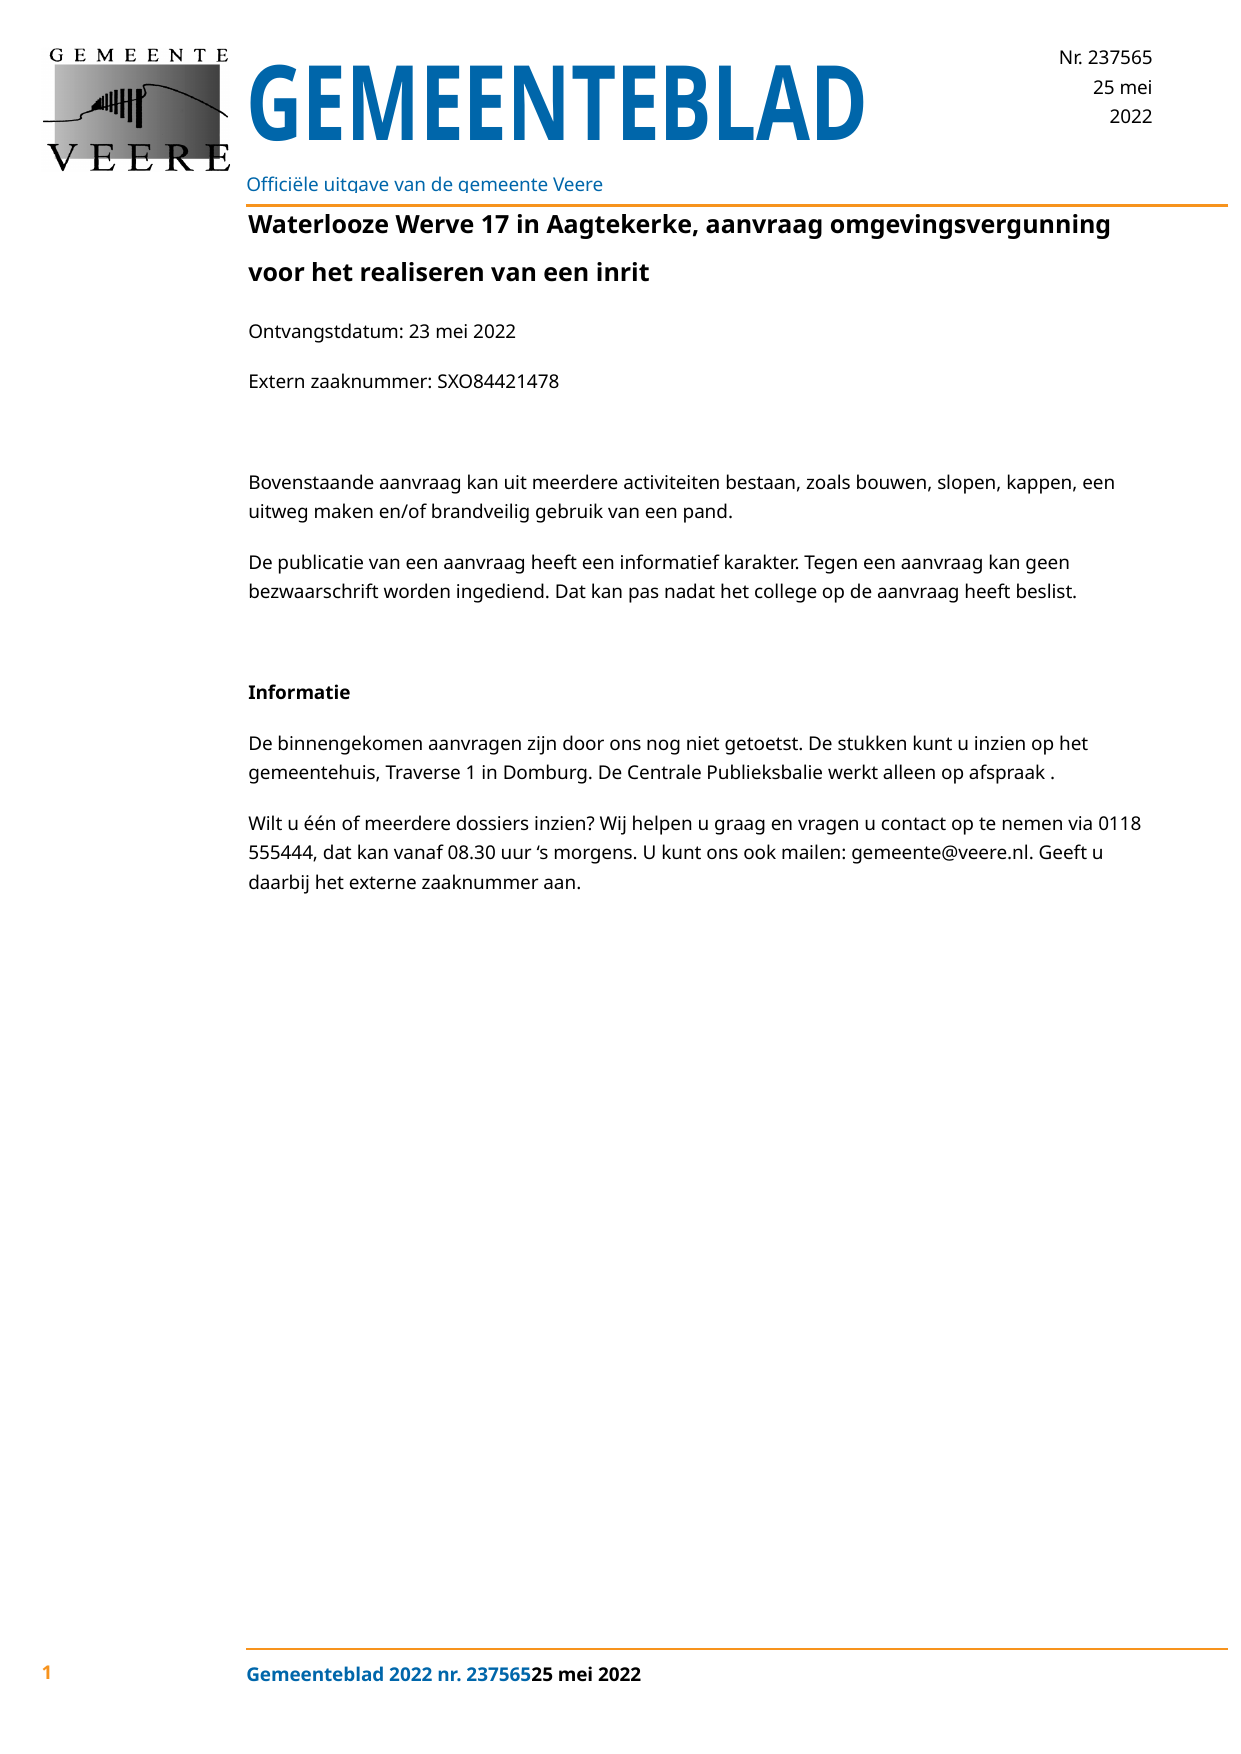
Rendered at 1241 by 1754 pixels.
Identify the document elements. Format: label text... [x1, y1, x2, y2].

text Informatie [248, 679, 1152, 705]
text Bovenstaande aanvraag kan uit meerdere activiteiten bestaan, zoals bouwen, slopen, kappen, een uitweg maken en/of brandveilig gebruik van een pand. [248, 469, 1152, 524]
picture [41, 47, 231, 172]
text De publicatie van een aanvraag heeft een informatief karakter. Tegen een aanvraag kan geen bezwaarschrift worden ingediend. Dat kan pas nadat het college op de aanvraag heeft beslist. [248, 549, 1152, 604]
text Extern zaaknummer: SXO84421478 [248, 368, 1152, 394]
text Wilt u één of meerdere dossiers inzien? Wij helpen u graag en vragen u contact op te nemen via 0118 555444, dat kan vanaf 08.30 uur ‘s morgens. U kunt ons ook mailen: gemeente@veere.nl. Geeft u daarbij het externe zaaknummer aan. [248, 810, 1152, 895]
text Ontvangstdatum: 23 mei 2022 [248, 318, 1152, 344]
text Waterlooze Werve 17 in Aagtekerke, aanvraag omgevingsvergunning voor het realiseren van een inrit [248, 207, 1152, 288]
text De binnengekomen aanvragen zijn door ons nog niet getoetst. De stukken kunt u inzien op het gemeentehuis, Traverse 1 in Domburg. De Centrale Publieksbalie werkt alleen op afspraak . [248, 730, 1152, 785]
